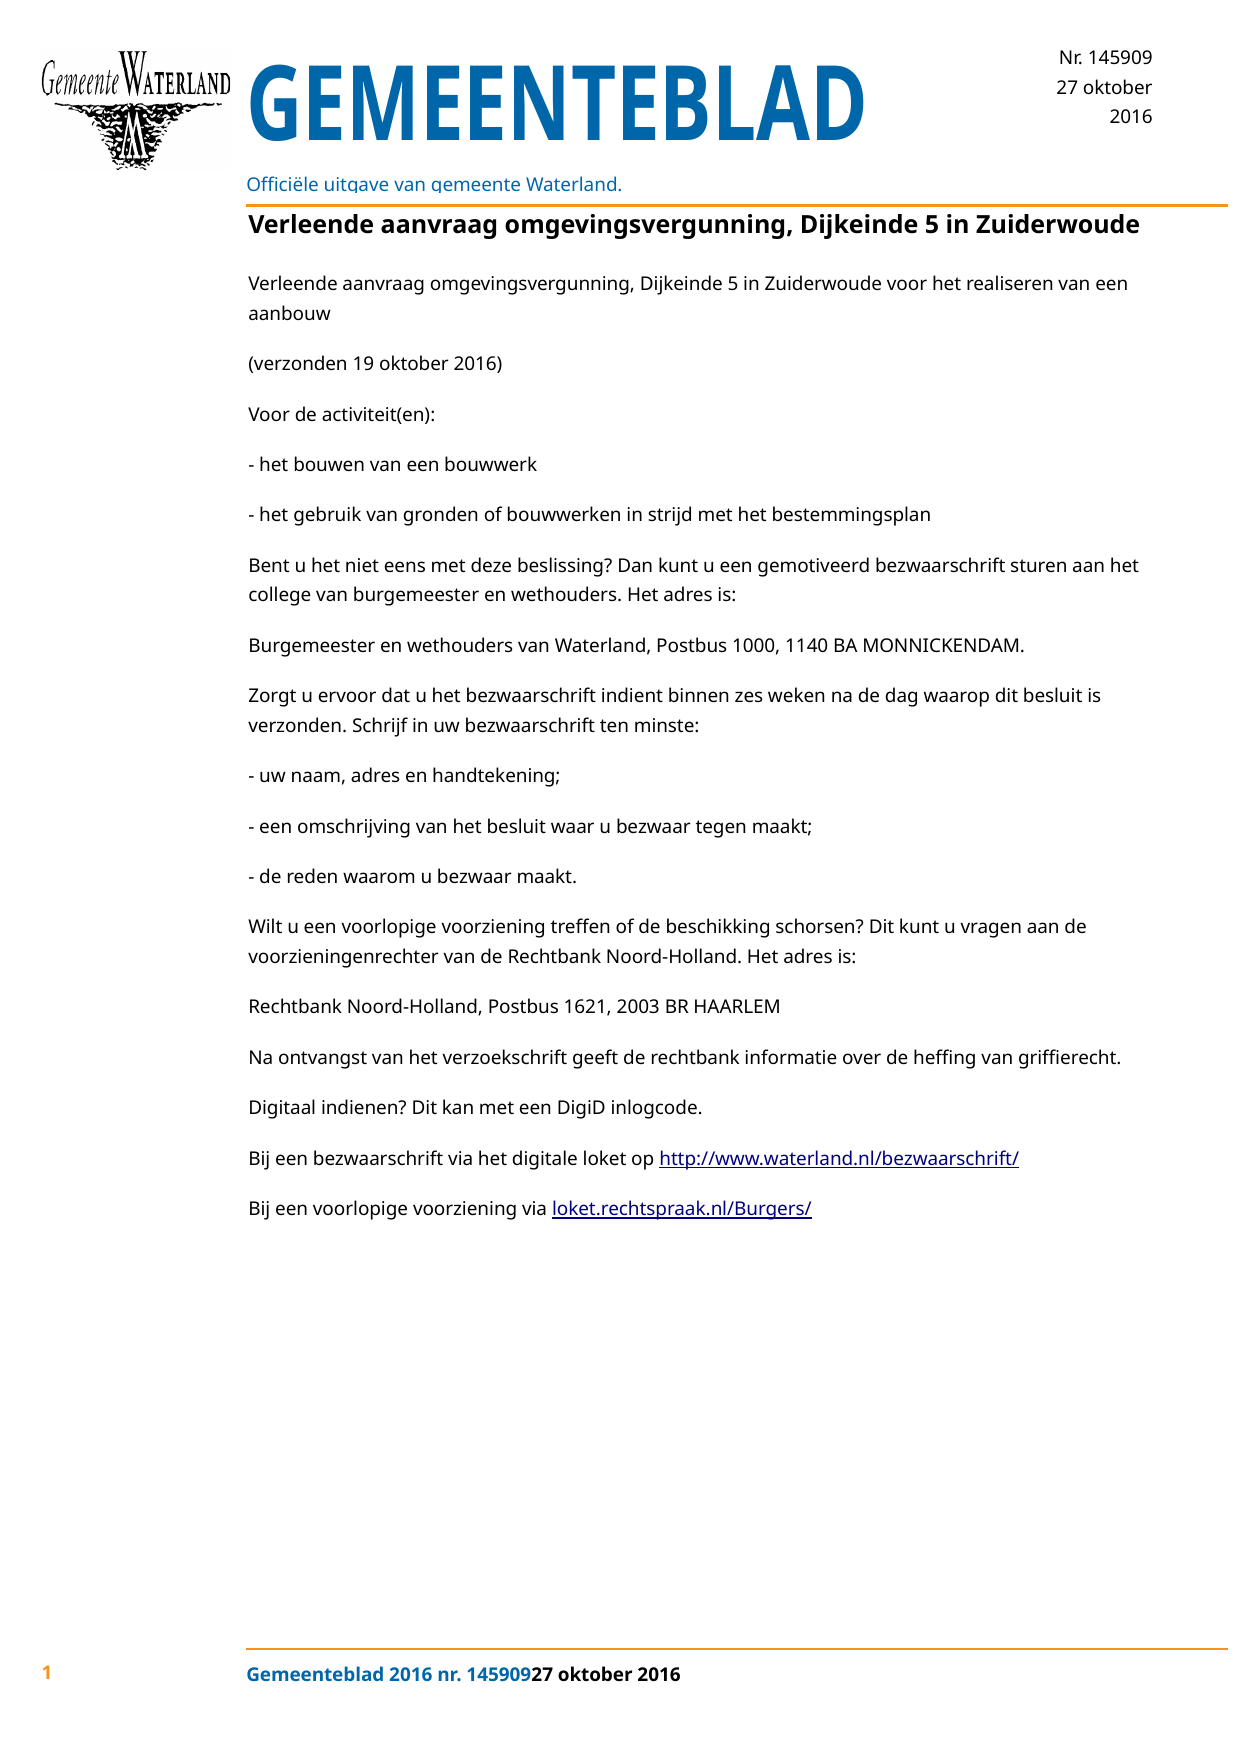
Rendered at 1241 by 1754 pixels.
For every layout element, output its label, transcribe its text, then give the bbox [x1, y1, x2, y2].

text Verleende aanvraag omgevingsvergunning, Dijkeinde 5 in Zuiderwoude [248, 207, 1152, 241]
text Bij een voorlopige voorziening via loket.rechtspraak.nl/Burgers/ [248, 1195, 1152, 1221]
picture [41, 47, 231, 172]
text Wilt u een voorlopige voorziening treffen of de beschikking schorsen? Dit kunt u vragen aan de voorzieningenrechter van de Rechtbank Noord-Holland. Het adres is: [248, 914, 1152, 969]
text (verzonden 19 oktober 2016) [248, 350, 1152, 376]
text Bij een bezwaarschrift via het digitale loket op http://www.waterland.nl/bezwaarschrift/ [248, 1145, 1152, 1171]
text - het gebruik van gronden of bouwwerken in strijd met het bestemmingsplan [248, 502, 1152, 527]
text Burgemeester en wethouders van Waterland, Postbus 1000, 1140 BA MONNICKENDAM. [248, 632, 1152, 658]
text - de reden waarom u bezwaar maakt. [248, 863, 1152, 889]
text Voor de activiteit(en): [248, 401, 1152, 426]
text Verleende aanvraag omgevingsvergunning, Dijkeinde 5 in Zuiderwoude voor het realiseren van een aanbouw [248, 270, 1152, 326]
text Na ontvangst van het verzoekschrift geeft de rechtbank informatie over de heffing van griffierecht. [248, 1044, 1152, 1070]
text Digitaal indienen? Dit kan met een DigiD inlogcode. [248, 1094, 1152, 1120]
text Rechtbank Noord-Holland, Postbus 1621, 2003 BR HAARLEM [248, 994, 1152, 1019]
text Zorgt u ervoor dat u het bezwaarschrift indient binnen zes weken na de dag waarop dit besluit is verzonden. Schrijf in uw bezwaarschrift ten minste: [248, 682, 1152, 738]
text - het bouwen van een bouwwerk [248, 451, 1152, 477]
text - uw naam, adres en handtekening; [248, 762, 1152, 788]
text Bent u het niet eens met deze beslissing? Dan kunt u een gemotiveerd bezwaarschrift sturen aan het college van burgemeester en wethouders. Het adres is: [248, 552, 1152, 607]
text - een omschrijving van het besluit waar u bezwaar tegen maakt; [248, 813, 1152, 838]
